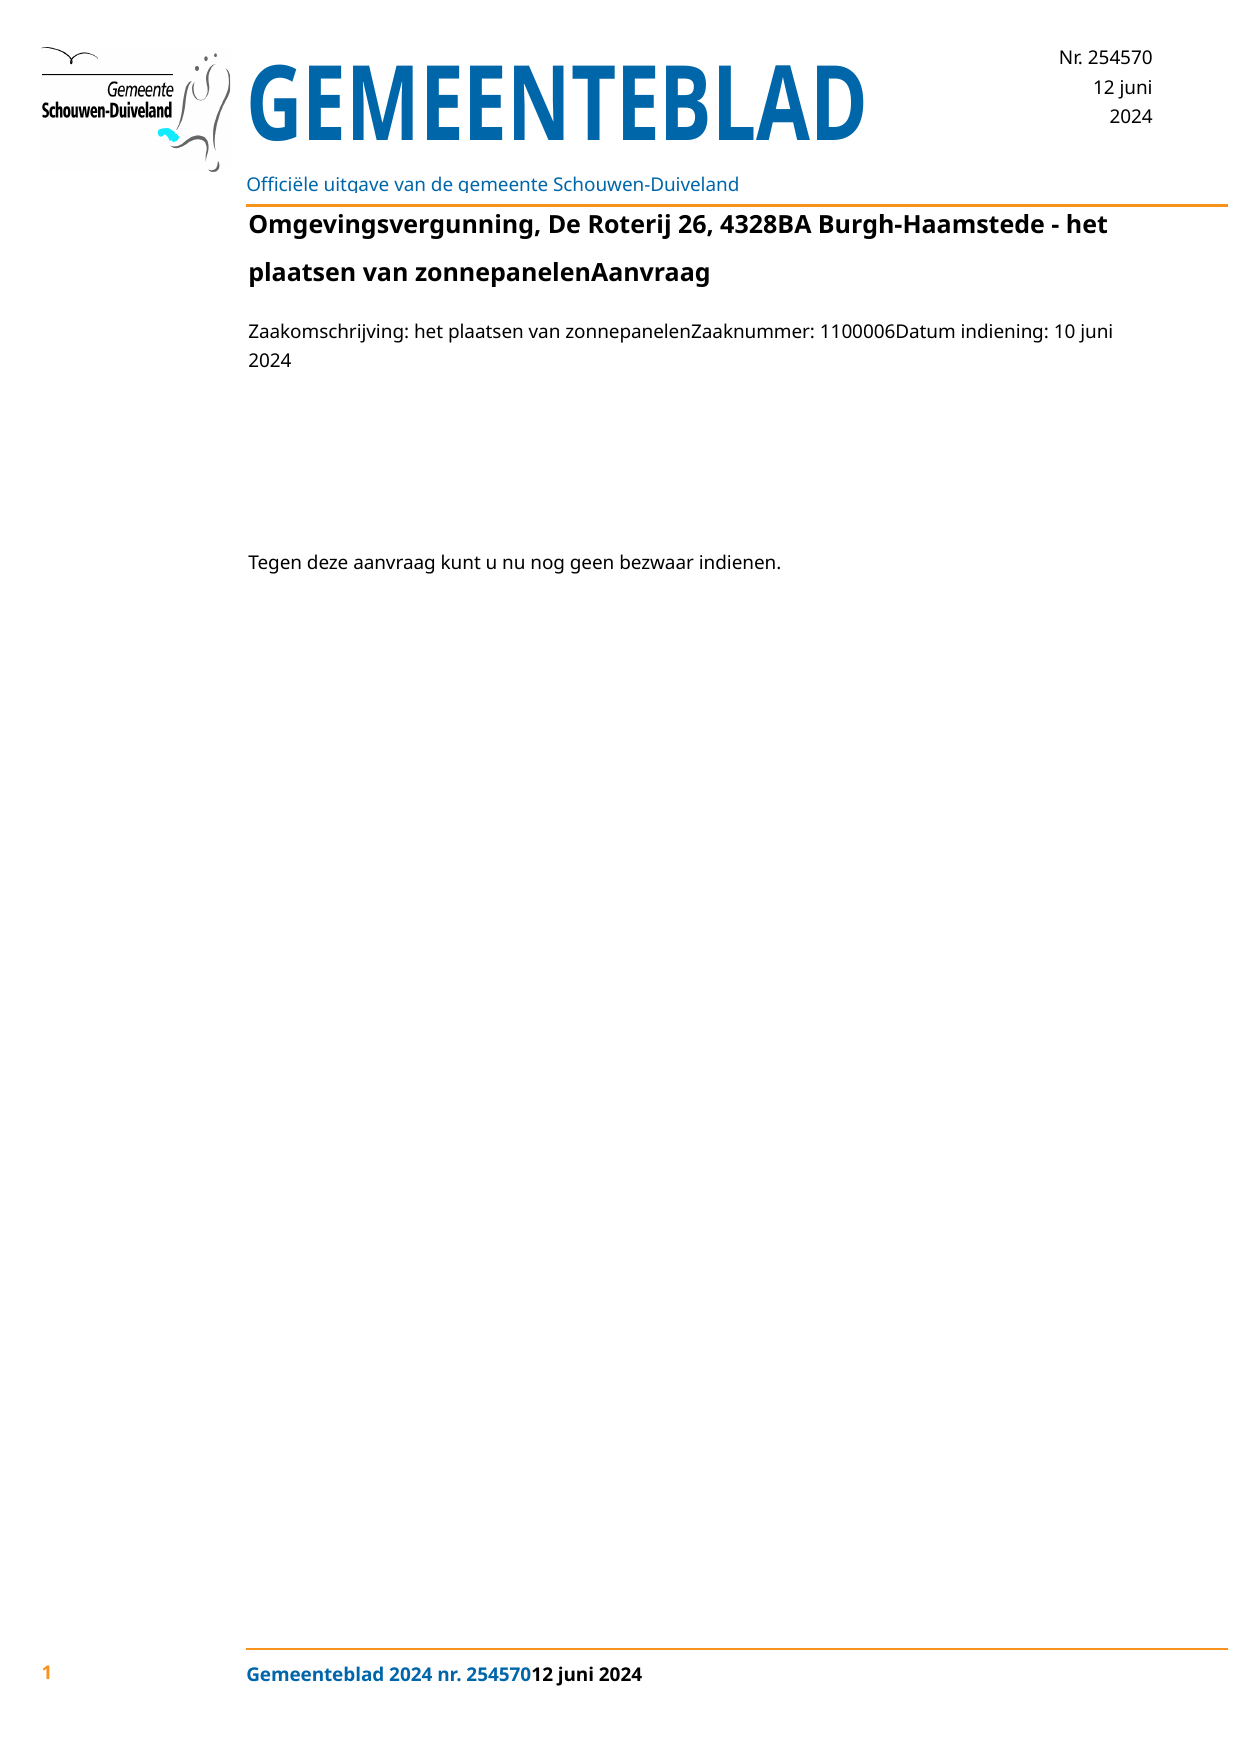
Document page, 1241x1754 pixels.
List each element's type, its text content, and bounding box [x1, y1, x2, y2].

text Tegen deze aanvraag kunt u nu nog geen bezwaar indienen. [248, 549, 1152, 575]
text Omgevingsvergunning, De Roterij 26, 4328BA Burgh-Haamstede - het plaatsen van zonnepanelenAanvraag [248, 207, 1152, 288]
picture [41, 47, 231, 172]
text Zaakomschrijving: het plaatsen van zonnepanelenZaaknummer: 1100006Datum indiening: 10 juni 2024 [248, 318, 1152, 373]
